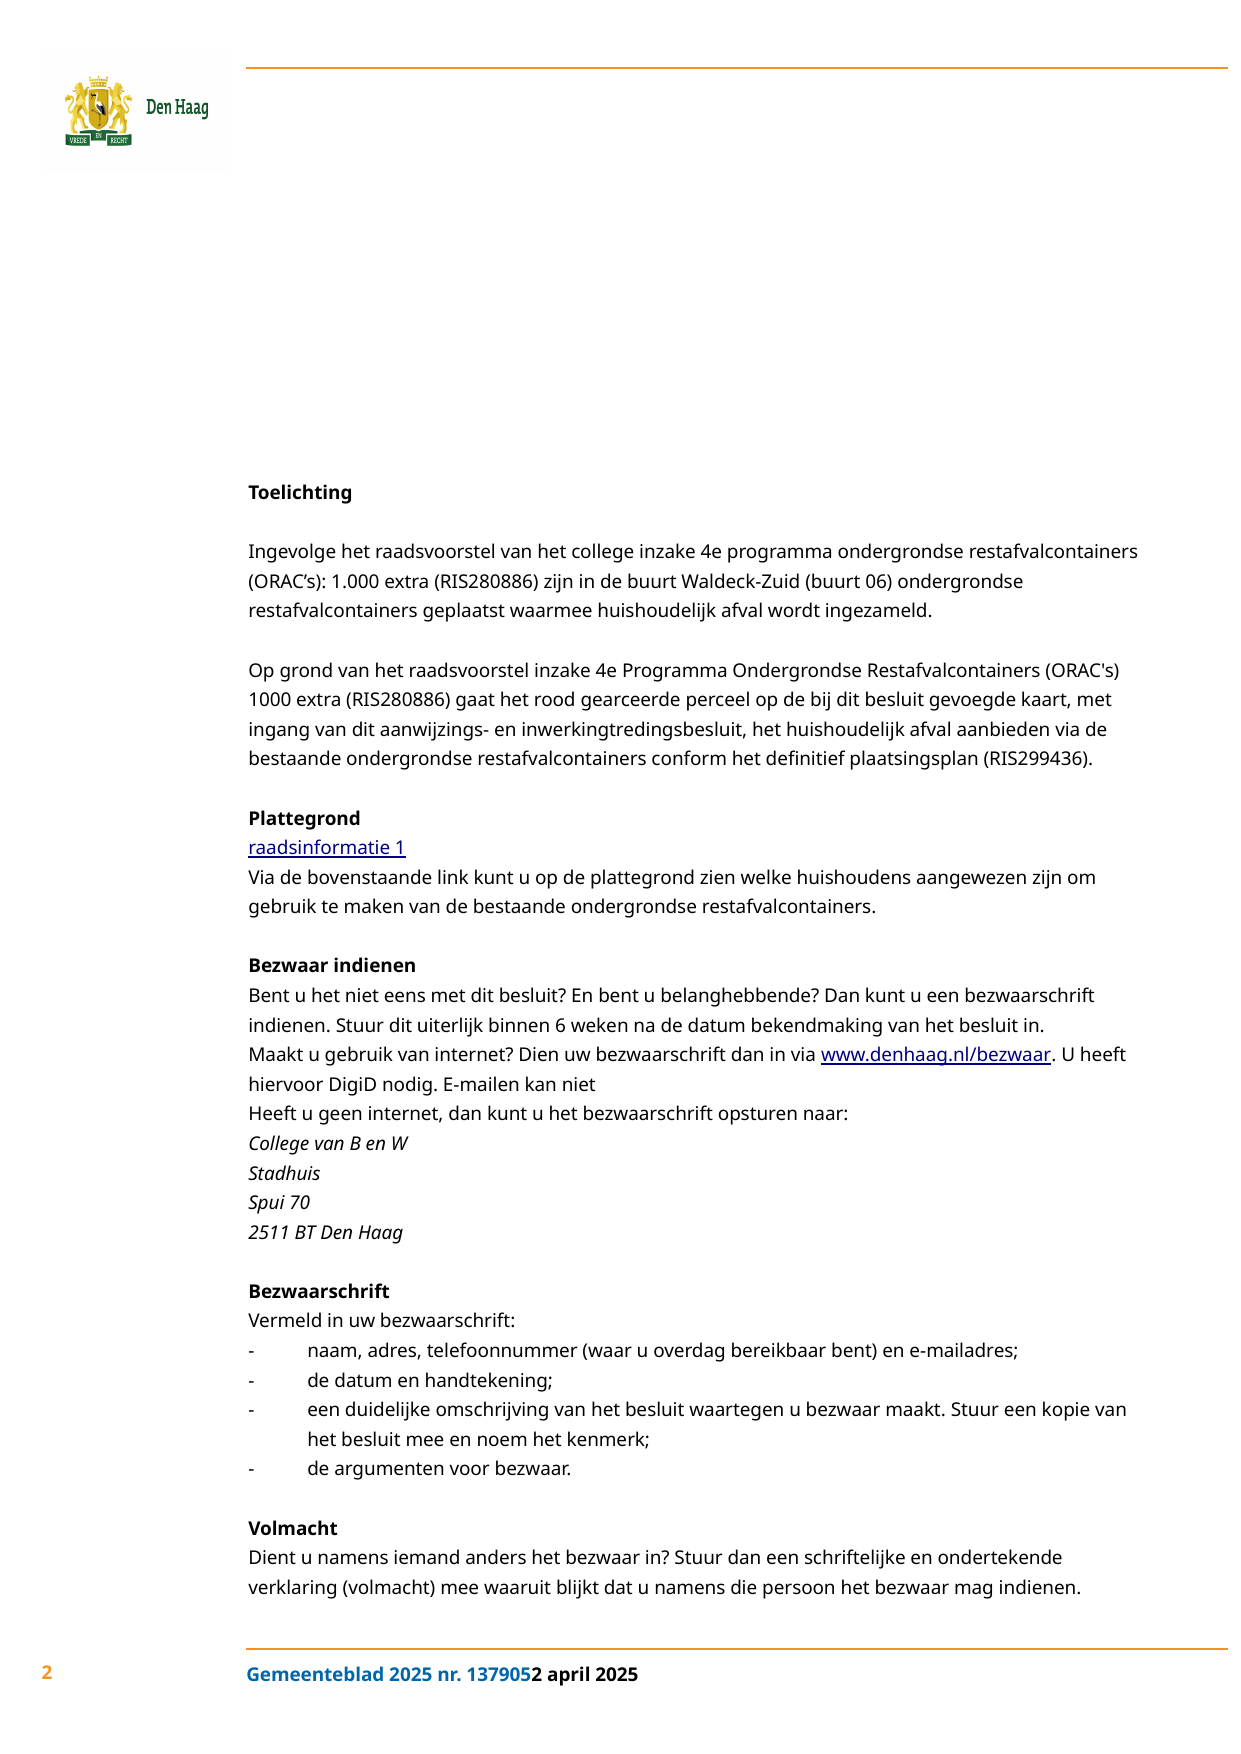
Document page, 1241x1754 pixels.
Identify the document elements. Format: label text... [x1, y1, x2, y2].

text Stadhuis [248, 1160, 1152, 1186]
text raadsinformatie 1 [248, 834, 1152, 860]
text Ingevolge het raadsvoorstel van het college inzake 4e programma ondergrondse restafvalcontainers (ORAC’s): 1.000 extra (RIS280886) zijn in de buurt Waldeck-Zuid (buurt 06) ondergrondse restafvalcontainers geplaatst waarmee huishoudelijk afval wordt ingezameld. [248, 538, 1152, 623]
list naam, adres, telefoonnummer (waar u overdag bereikbaar bent) en e-mailadres; [248, 1337, 1152, 1363]
text Vermeld in uw bezwaarschrift: [248, 1308, 1152, 1333]
text Maakt u gebruik van internet? Dien uw bezwaarschrift dan in via www.denhaag.nl/bezwaar. U heeft hiervoor DigiD nodig. E-mailen kan niet [248, 1041, 1152, 1097]
text Via de bovenstaande link kunt u op de plattegrond zien welke huishoudens aangewezen zijn om gebruik te maken van de bestaande ondergrondse restafvalcontainers. [248, 864, 1152, 919]
list de datum en handtekening; [248, 1367, 1152, 1393]
text Bent u het niet eens met dit besluit? En bent u belanghebbende? Dan kunt u een bezwaarschrift indienen. Stuur dit uiterlijk binnen 6 weken na de datum bekendmaking van het besluit in. [248, 982, 1152, 1038]
text Spui 70 [248, 1189, 1152, 1215]
text 2511 BT Den Haag [248, 1219, 1152, 1245]
text Plattegrond [248, 805, 1152, 831]
text Volmacht [248, 1515, 1152, 1541]
text Dient u namens iemand anders het bezwaar in? Stuur dan een schriftelijke en ondertekende verklaring (volmacht) mee waaruit blijkt dat u namens die persoon het bezwaar mag indienen. [248, 1544, 1152, 1600]
list een duidelijke omschrijving van het besluit waartegen u bezwaar maakt. Stuur een kopie van het besluit mee en noem het kenmerk; [248, 1396, 1152, 1452]
text Heeft u geen internet, dan kunt u het bezwaarschrift opsturen naar: [248, 1101, 1152, 1126]
picture [41, 47, 231, 172]
text Bezwaar indienen [248, 953, 1152, 978]
text Op grond van het raadsvoorstel inzake 4e Programma Ondergrondse Restafvalcontainers (ORAC's) 1000 extra (RIS280886) gaat het rood gearceerde perceel op de bij dit besluit gevoegde kaart, met ingang van dit aanwijzings- en inwerkingtredingsbesluit, het huishoudelijk afval aanbieden via de bestaande ondergrondse restafvalcontainers conform het definitief plaatsingsplan (RIS299436). [248, 657, 1152, 771]
text College van B en W [248, 1130, 1152, 1156]
text Toelichting [248, 479, 1152, 505]
list de argumenten voor bezwaar. [248, 1456, 1152, 1481]
text Bezwaarschrift [248, 1278, 1152, 1304]
